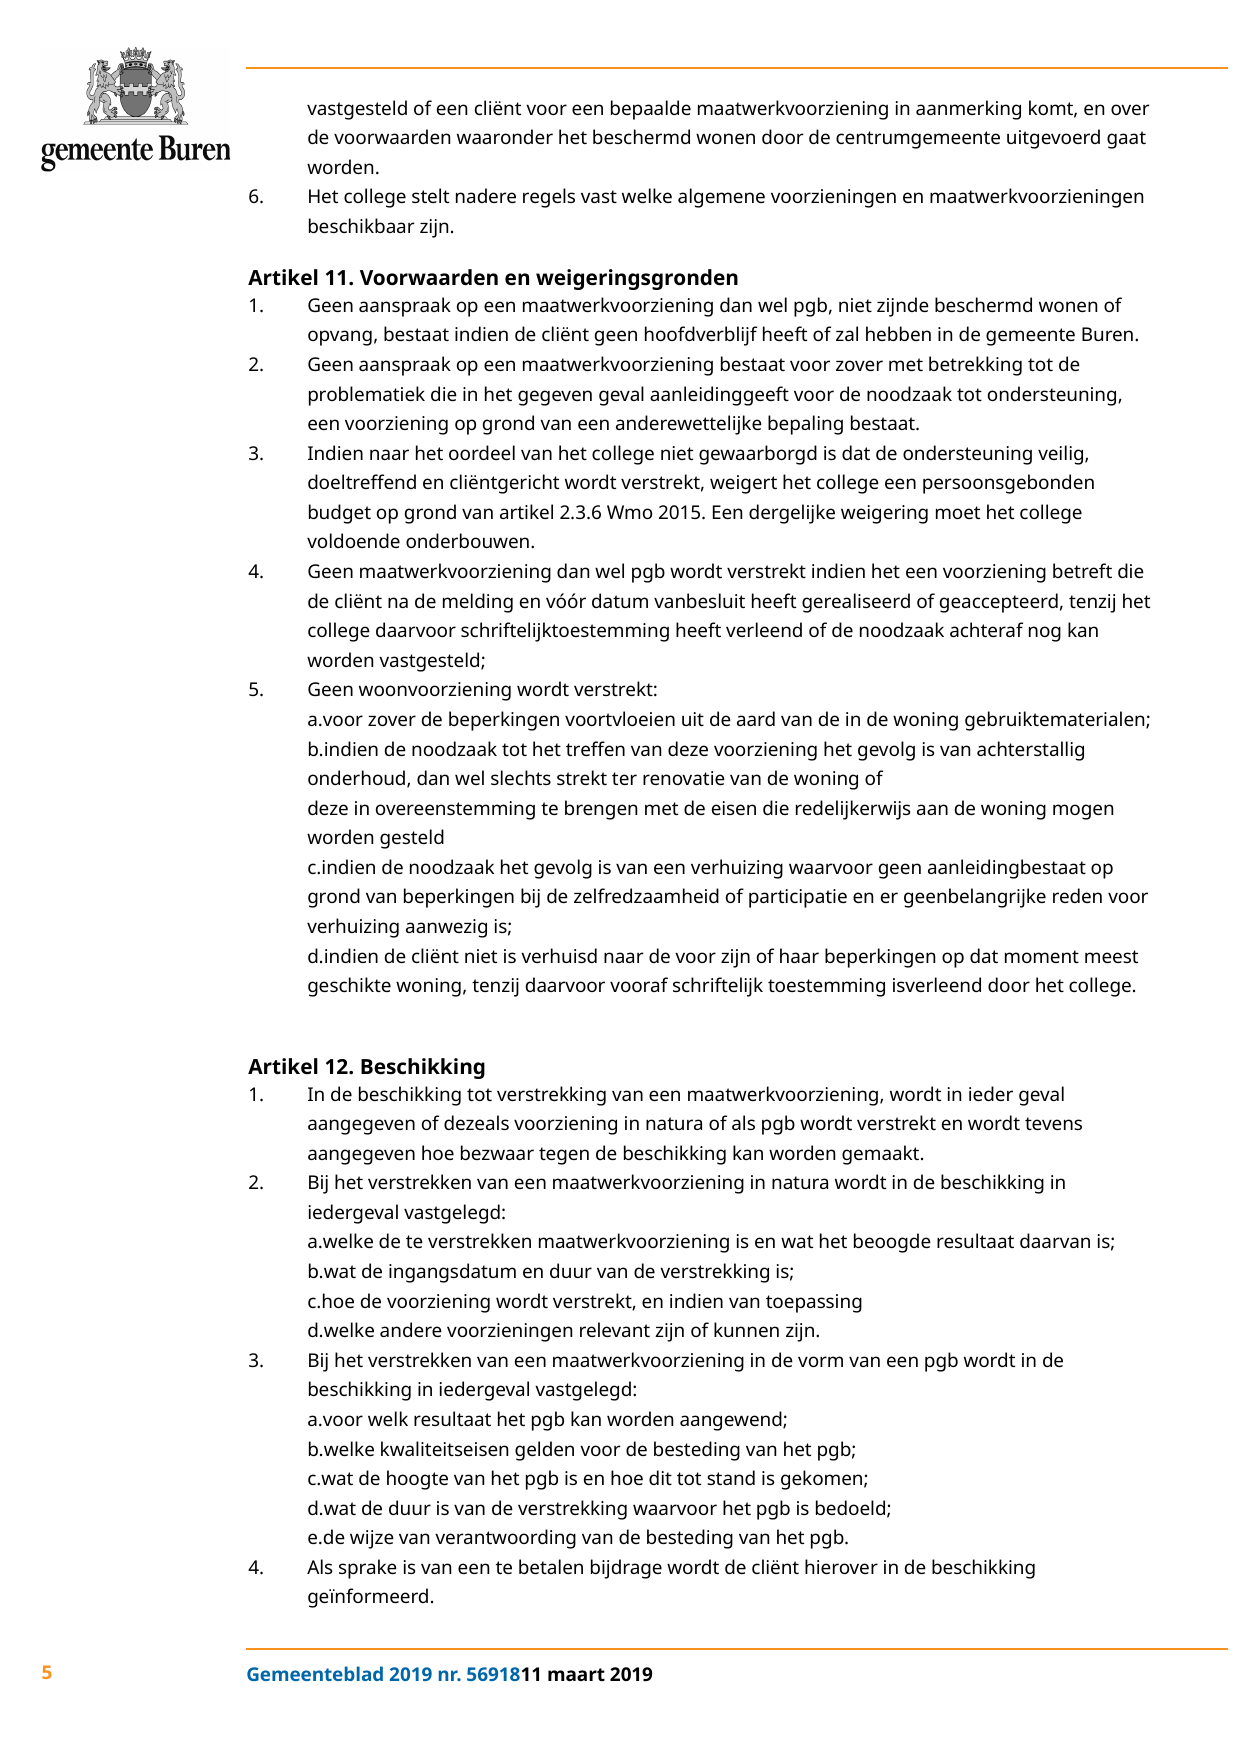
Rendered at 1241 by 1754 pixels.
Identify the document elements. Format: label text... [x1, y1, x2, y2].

list a.voor welk resultaat het pgb kan worden aangewend; [248, 1406, 1152, 1432]
list Als sprake is van een te betalen bijdrage wordt de cliënt hierover in de beschikking geïnformeerd. [248, 1554, 1152, 1609]
picture [41, 47, 231, 172]
list a.welke de te verstrekken maatwerkvoorziening is en wat het beoogde resultaat daarvan is; [248, 1229, 1152, 1254]
list Geen maatwerkvoorziening dan wel pgb wordt verstrekt indien het een voorziening betreft die de cliënt na de melding en vóór datum vanbesluit heeft gerealiseerd of geaccepteerd, tenzij het college daarvoor schriftelijktoestemming heeft verleend of de noodzaak achteraf nog kan worden vastgesteld; [248, 558, 1152, 673]
list Geen aanspraak op een maatwerkvoorziening dan wel pgb, niet zijnde beschermd wonen of opvang, bestaat indien de cliënt geen hoofdverblijf heeft of zal hebben in de gemeente Buren. [248, 292, 1152, 347]
list a.voor zover de beperkingen voortvloeien uit de aard van de in de woning gebruiktematerialen; [248, 706, 1152, 732]
list In de beschikking tot verstrekking van een maatwerkvoorziening, wordt in ieder geval aangegeven of dezeals voorziening in natura of als pgb wordt verstrekt en wordt tevens aangegeven hoe bezwaar tegen de beschikking kan worden gemaakt. [248, 1081, 1152, 1166]
list d.indien de cliënt niet is verhuisd naar de voor zijn of haar beperkingen op dat moment meest geschikte woning, tenzij daarvoor vooraf schriftelijk toestemming isverleend door het college. [248, 943, 1152, 998]
list b.indien de noodzaak tot het treffen van deze voorziening het gevolg is van achterstallig onderhoud, dan wel slechts strekt ter renovatie van de woning of [248, 736, 1152, 791]
list d.wat de duur is van de verstrekking waarvoor het pgb is bedoeld; [248, 1495, 1152, 1521]
list Geen woonvoorziening wordt verstrekt: [248, 677, 1152, 702]
list Bij het verstrekken van een maatwerkvoorziening in de vorm van een pgb wordt in de beschikking in iedergeval vastgelegd: [248, 1347, 1152, 1402]
list Bij het verstrekken van een maatwerkvoorziening in natura wordt in de beschikking in iedergeval vastgelegd: [248, 1169, 1152, 1225]
list Geen aanspraak op een maatwerkvoorziening bestaat voor zover met betrekking tot de problematiek die in het gegeven geval aanleidinggeeft voor de noodzaak tot ondersteuning, een voorziening op grond van een anderewettelijke bepaling bestaat. [248, 351, 1152, 436]
list b.welke kwaliteitseisen gelden voor de besteding van het pgb; [248, 1436, 1152, 1462]
list Het college stelt nadere regels vast welke algemene voorzieningen en maatwerkvoorzieningen beschikbaar zijn. [248, 183, 1152, 239]
list c.hoe de voorziening wordt verstrekt, en indien van toepassing [248, 1288, 1152, 1314]
list vastgesteld of een cliënt voor een bepaalde maatwerkvoorziening in aanmerking komt, en over de voorwaarden waaronder het beschermd wonen door de centrumgemeente uitgevoerd gaat worden. [248, 95, 1152, 180]
list deze in overeenstemming te brengen met de eisen die redelijkerwijs aan de woning mogen worden gesteld [248, 795, 1152, 850]
list e.de wijze van verantwoording van de besteding van het pgb. [248, 1524, 1152, 1550]
list c.indien de noodzaak het gevolg is van een verhuizing waarvoor geen aanleidingbestaat op grond van beperkingen bij de zelfredzaamheid of participatie en er geenbelangrijke reden voor verhuizing aanwezig is; [248, 854, 1152, 939]
list c.wat de hoogte van het pgb is en hoe dit tot stand is gekomen; [248, 1465, 1152, 1491]
text Artikel 11. Voorwaarden en weigeringsgronden [248, 263, 1152, 292]
text Artikel 12. Beschikking [248, 1052, 1152, 1081]
list d.welke andere voorzieningen relevant zijn of kunnen zijn. [248, 1317, 1152, 1343]
list Indien naar het oordeel van het college niet gewaarborgd is dat de ondersteuning veilig, doeltreffend en cliëntgericht wordt verstrekt, weigert het college een persoonsgebonden budget op grond van artikel 2.3.6 Wmo 2015. Een dergelijke weigering moet het college voldoende onderbouwen. [248, 440, 1152, 554]
list b.wat de ingangsdatum en duur van de verstrekking is; [248, 1258, 1152, 1284]
